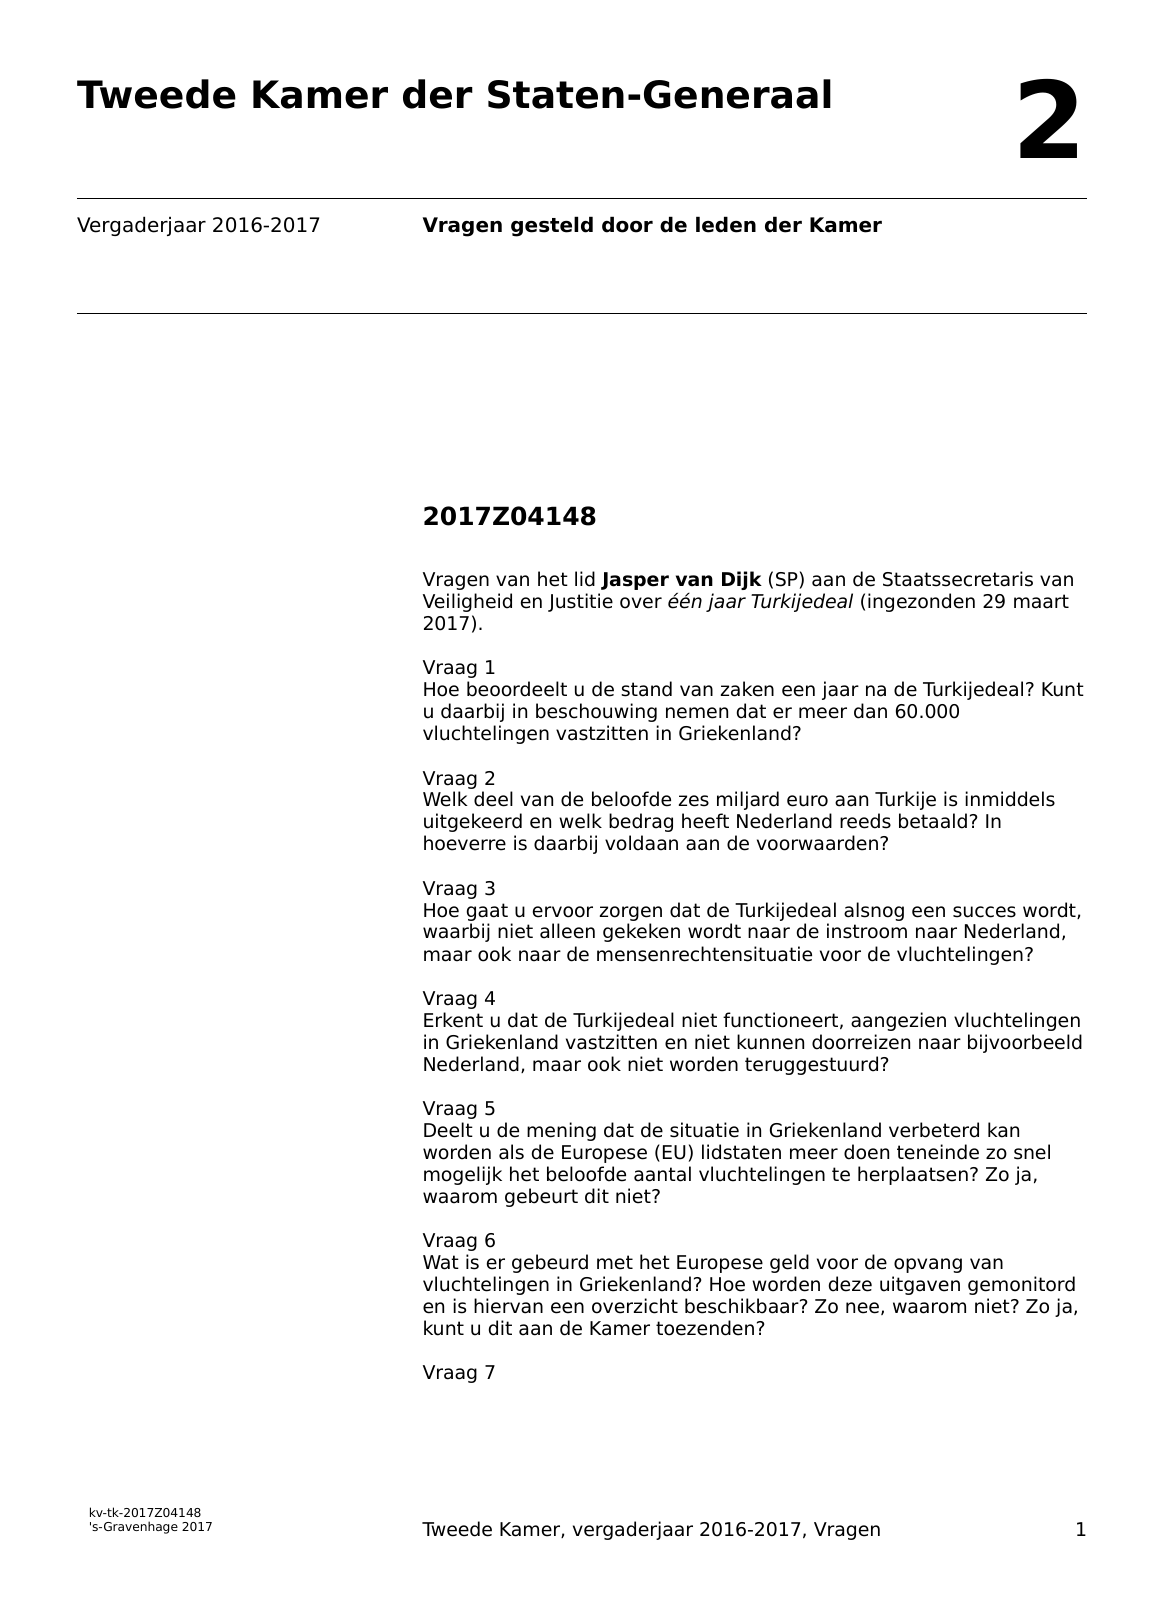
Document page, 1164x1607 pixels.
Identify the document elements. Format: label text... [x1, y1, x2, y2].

text 's-Gravenhage 2017 [88, 1520, 323, 1534]
text Vraag 7 [422, 1362, 1087, 1384]
text Wat is er gebeurd met het Europese geld voor de opvang van vluchtelingen in Griekenland? Hoe worden deze uitgaven gemonitord en is hiervan een overzicht beschikbaar? Zo nee, waarom niet? Zo ja, kunt u dit aan de Kamer toezenden? [422, 1252, 1087, 1340]
text Deelt u de mening dat de situatie in Griekenland verbeterd kan worden als de Europese (EU) lidstaten meer doen teneinde zo snel mogelijk het beloofde aantal vluchtelingen te herplaatsen? Zo ja, waarom gebeurt dit niet? [422, 1120, 1087, 1208]
text Vragen van het lid Jasper van Dijk (SP) aan de Staatssecretaris van Veiligheid en Justitie over één jaar Turkijedeal (ingezonden 29 maart 2017). [422, 569, 1087, 635]
text Vraag 3 [422, 877, 1087, 899]
table_cell Vergaderjaar 2016-2017 [77, 199, 422, 313]
text kv-tk-2017Z04148 [88, 1506, 323, 1520]
text Hoe beoordeelt u de stand van zaken een jaar na de Turkijedeal? Kunt u daarbij in beschouwing nemen dat er meer dan 60.000 vluchtelingen vastzitten in Griekenland? [422, 679, 1087, 745]
text Vraag 2 [422, 767, 1087, 789]
text Vraag 6 [422, 1230, 1087, 1252]
text Welk deel van de beloofde zes miljard euro aan Turkije is inmiddels uitgekeerd en welk bedrag heeft Nederland reeds betaald? In hoeverre is daarbij voldaan aan de voorwaarden? [422, 789, 1087, 855]
text 2017Z04148 [422, 502, 1087, 531]
text Vraag 5 [422, 1098, 1087, 1120]
text Erkent u dat de Turkijedeal niet functioneert, aangezien vluchtelingen in Griekenland vastzitten en niet kunnen doorreizen naar bijvoorbeeld Nederland, maar ook niet worden teruggestuurd? [422, 1009, 1087, 1076]
text Hoe gaat u ervoor zorgen dat de Turkijedeal alsnog een succes wordt, waarbij niet alleen gekeken wordt naar de instroom naar Nederland, maar ook naar de mensenrechtensituatie voor de vluchtelingen? [422, 899, 1087, 965]
table_cell Vragen gesteld door de leden der Kamer [422, 199, 1087, 313]
table_header 2 [886, 59, 1087, 198]
text Vraag 4 [422, 988, 1087, 1009]
text Vraag 1 [422, 657, 1087, 679]
table_header Tweede Kamer der Staten-Generaal [77, 59, 886, 198]
